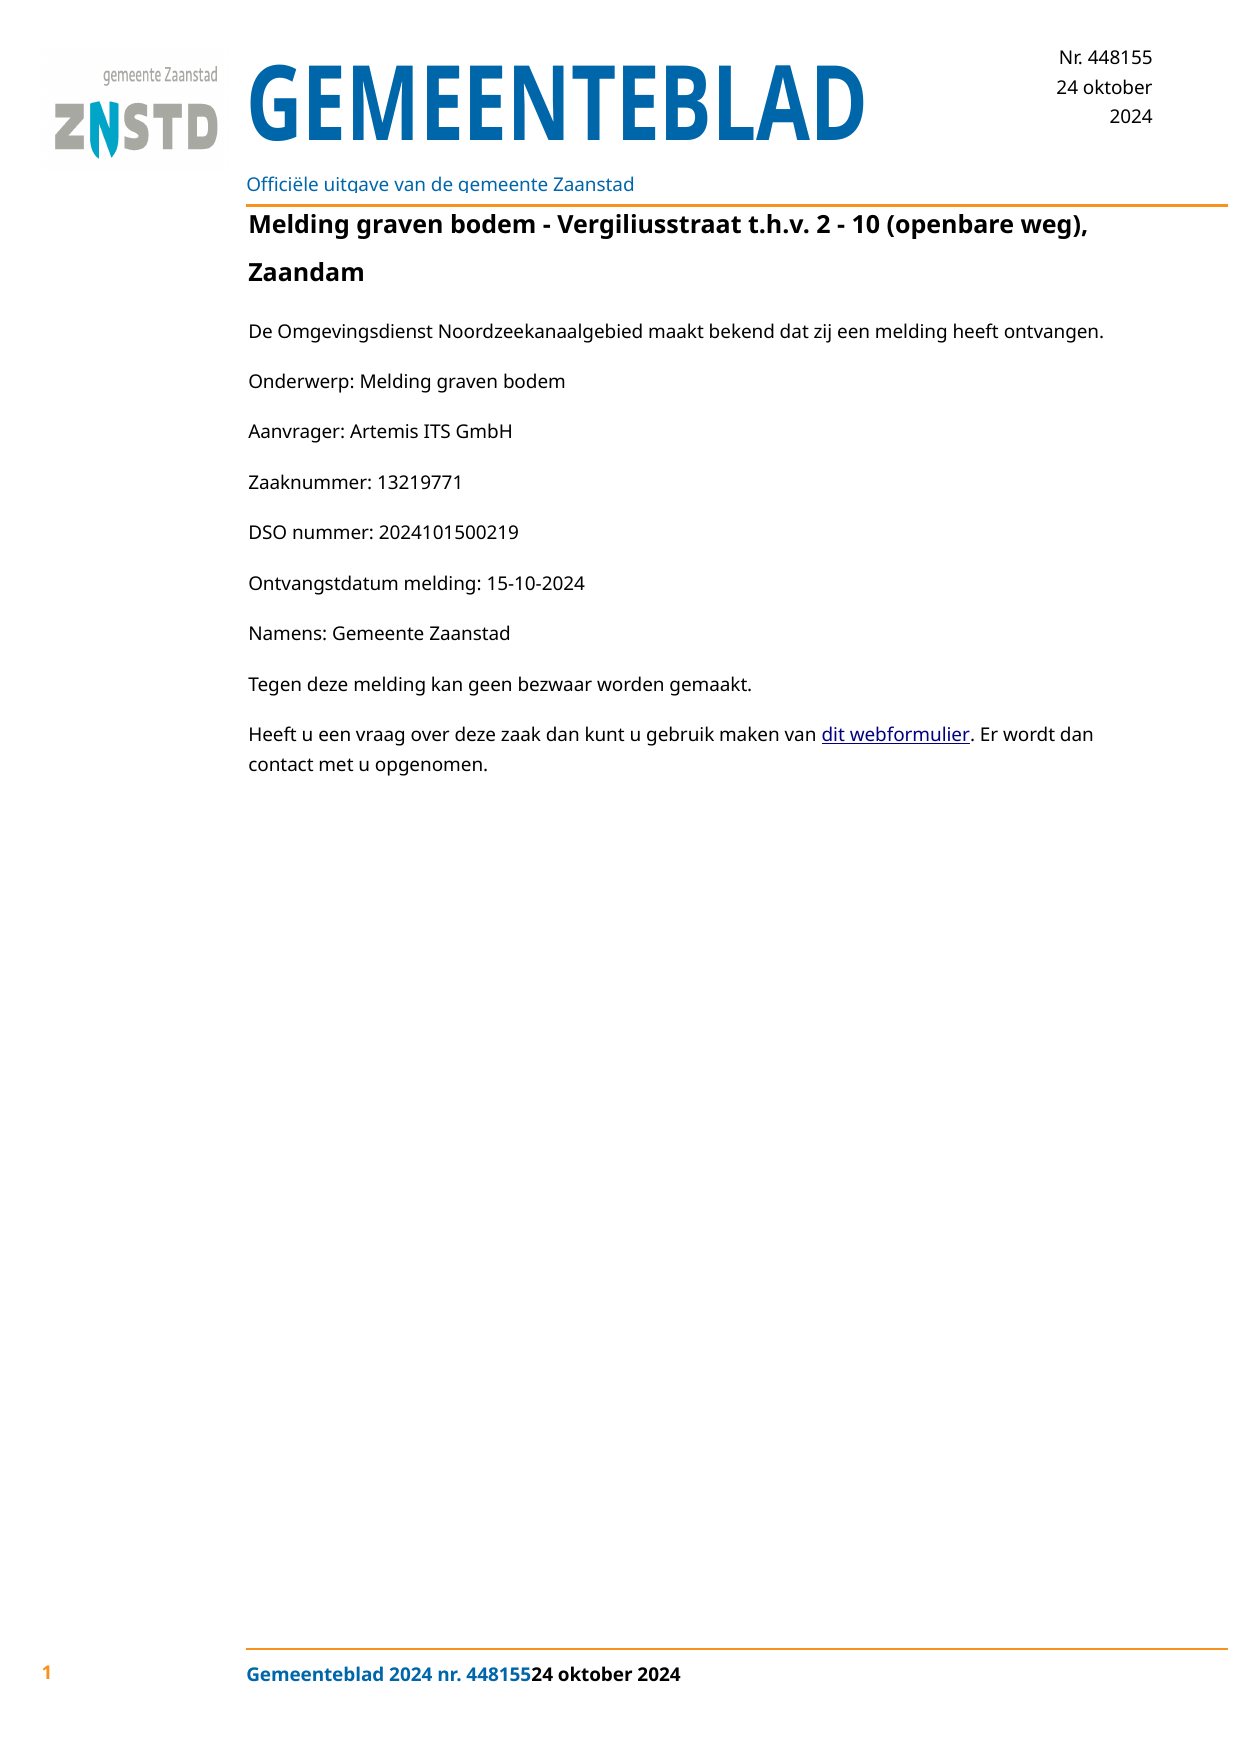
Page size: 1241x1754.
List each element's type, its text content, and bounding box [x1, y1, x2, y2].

picture [41, 47, 231, 172]
text Aanvrager: Artemis ITS GmbH [248, 419, 1152, 444]
text Heeft u een vraag over deze zaak dan kunt u gebruik maken van dit webformulier. Er wordt dan contact met u opgenomen. [248, 721, 1152, 777]
text De Omgevingsdienst Noordzeekanaalgebied maakt bekend dat zij een melding heeft ontvangen. [248, 318, 1152, 344]
text Ontvangstdatum melding: 15-10-2024 [248, 570, 1152, 596]
text Tegen deze melding kan geen bezwaar worden gemaakt. [248, 671, 1152, 697]
text Melding graven bodem - Vergiliusstraat t.h.v. 2 - 10 (openbare weg), Zaandam [248, 207, 1152, 288]
text Onderwerp: Melding graven bodem [248, 368, 1152, 394]
text DSO nummer: 2024101500219 [248, 519, 1152, 545]
text Zaaknummer: 13219771 [248, 469, 1152, 495]
text Namens: Gemeente Zaanstad [248, 620, 1152, 646]
